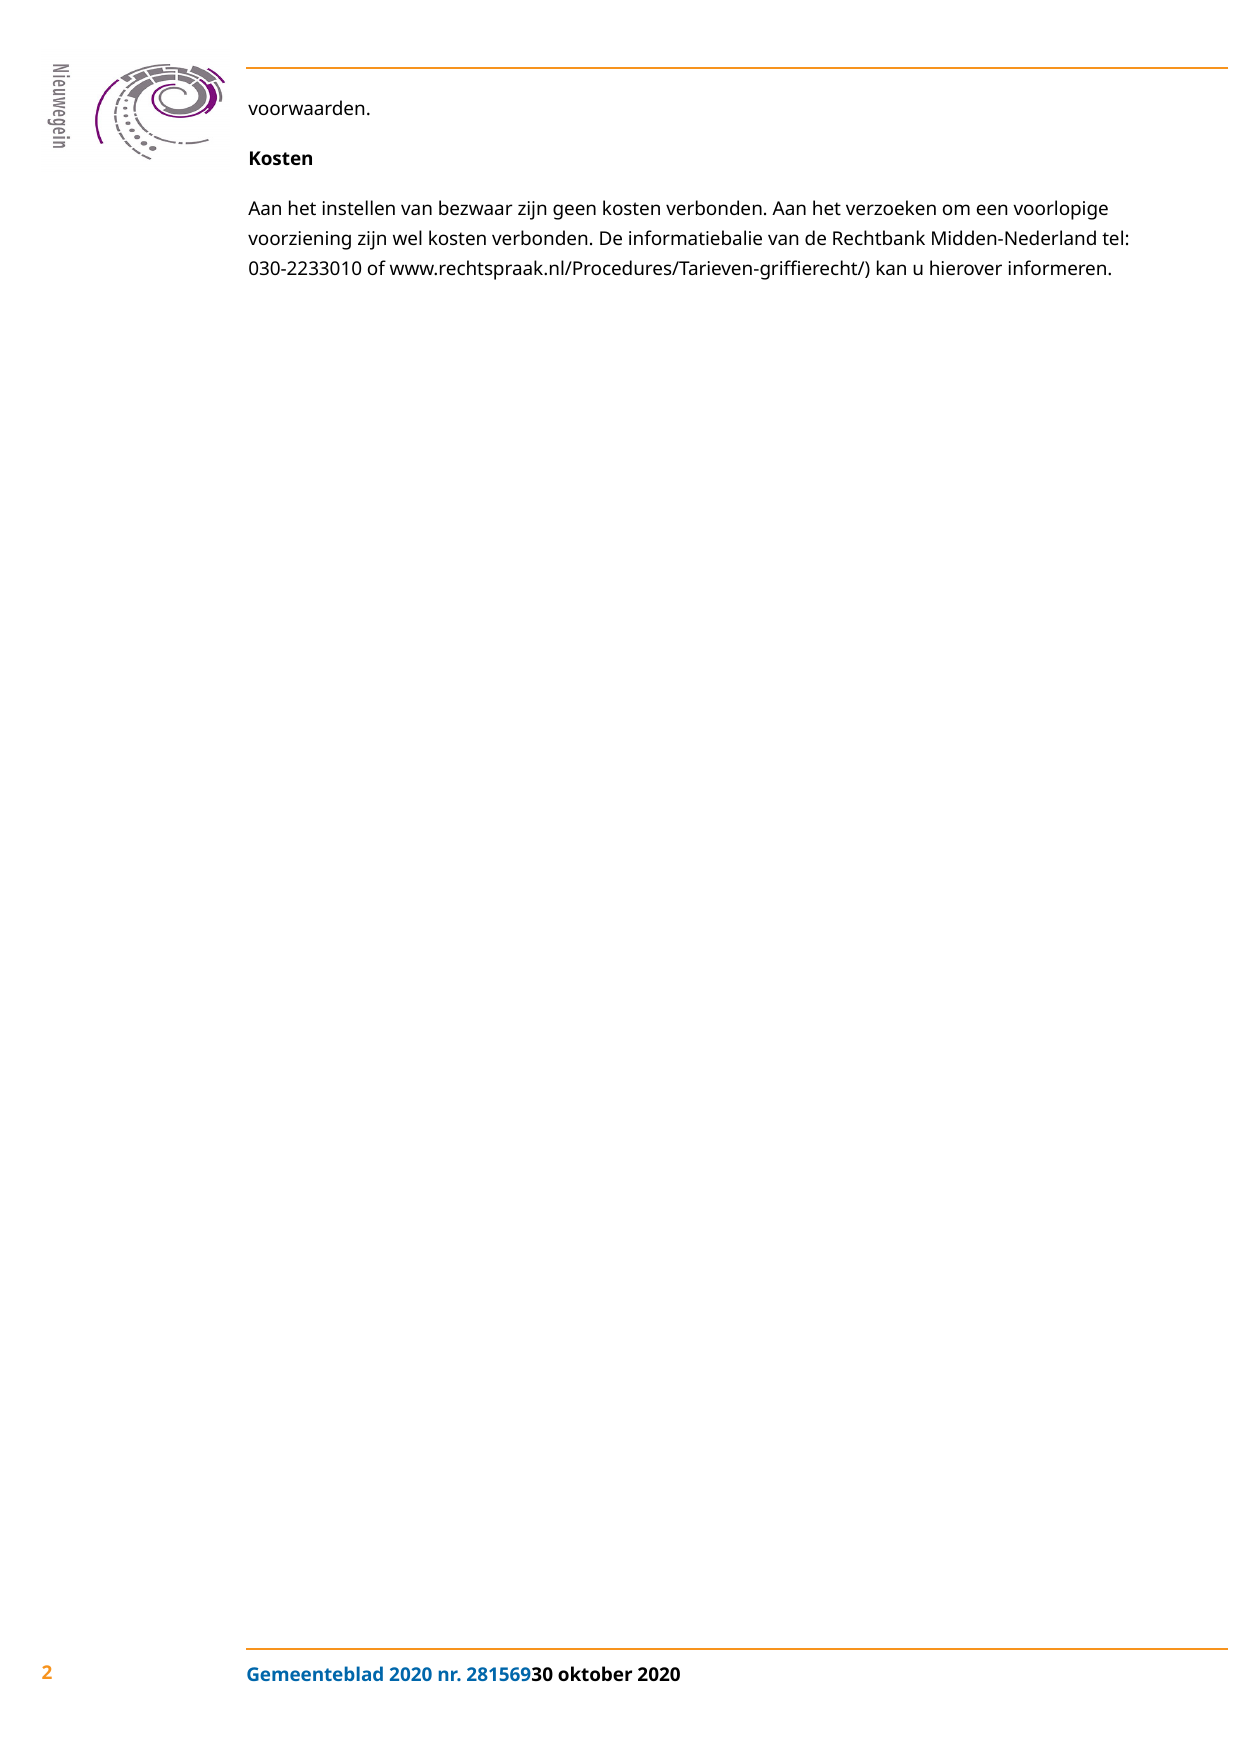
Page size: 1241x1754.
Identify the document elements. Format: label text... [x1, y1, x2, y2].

picture [41, 47, 231, 172]
text Aan het instellen van bezwaar zijn geen kosten verbonden. Aan het verzoeken om een voorlopige voorziening zijn wel kosten verbonden. De informatiebalie van de Rechtbank Midden-Nederland tel: 030-2233010 of www.rechtspraak.nl/Procedures/Tarieven-griffierecht/) kan u hierover informeren. [248, 196, 1152, 281]
text Kosten [248, 145, 1152, 171]
text voorwaarden. [248, 95, 1152, 121]
